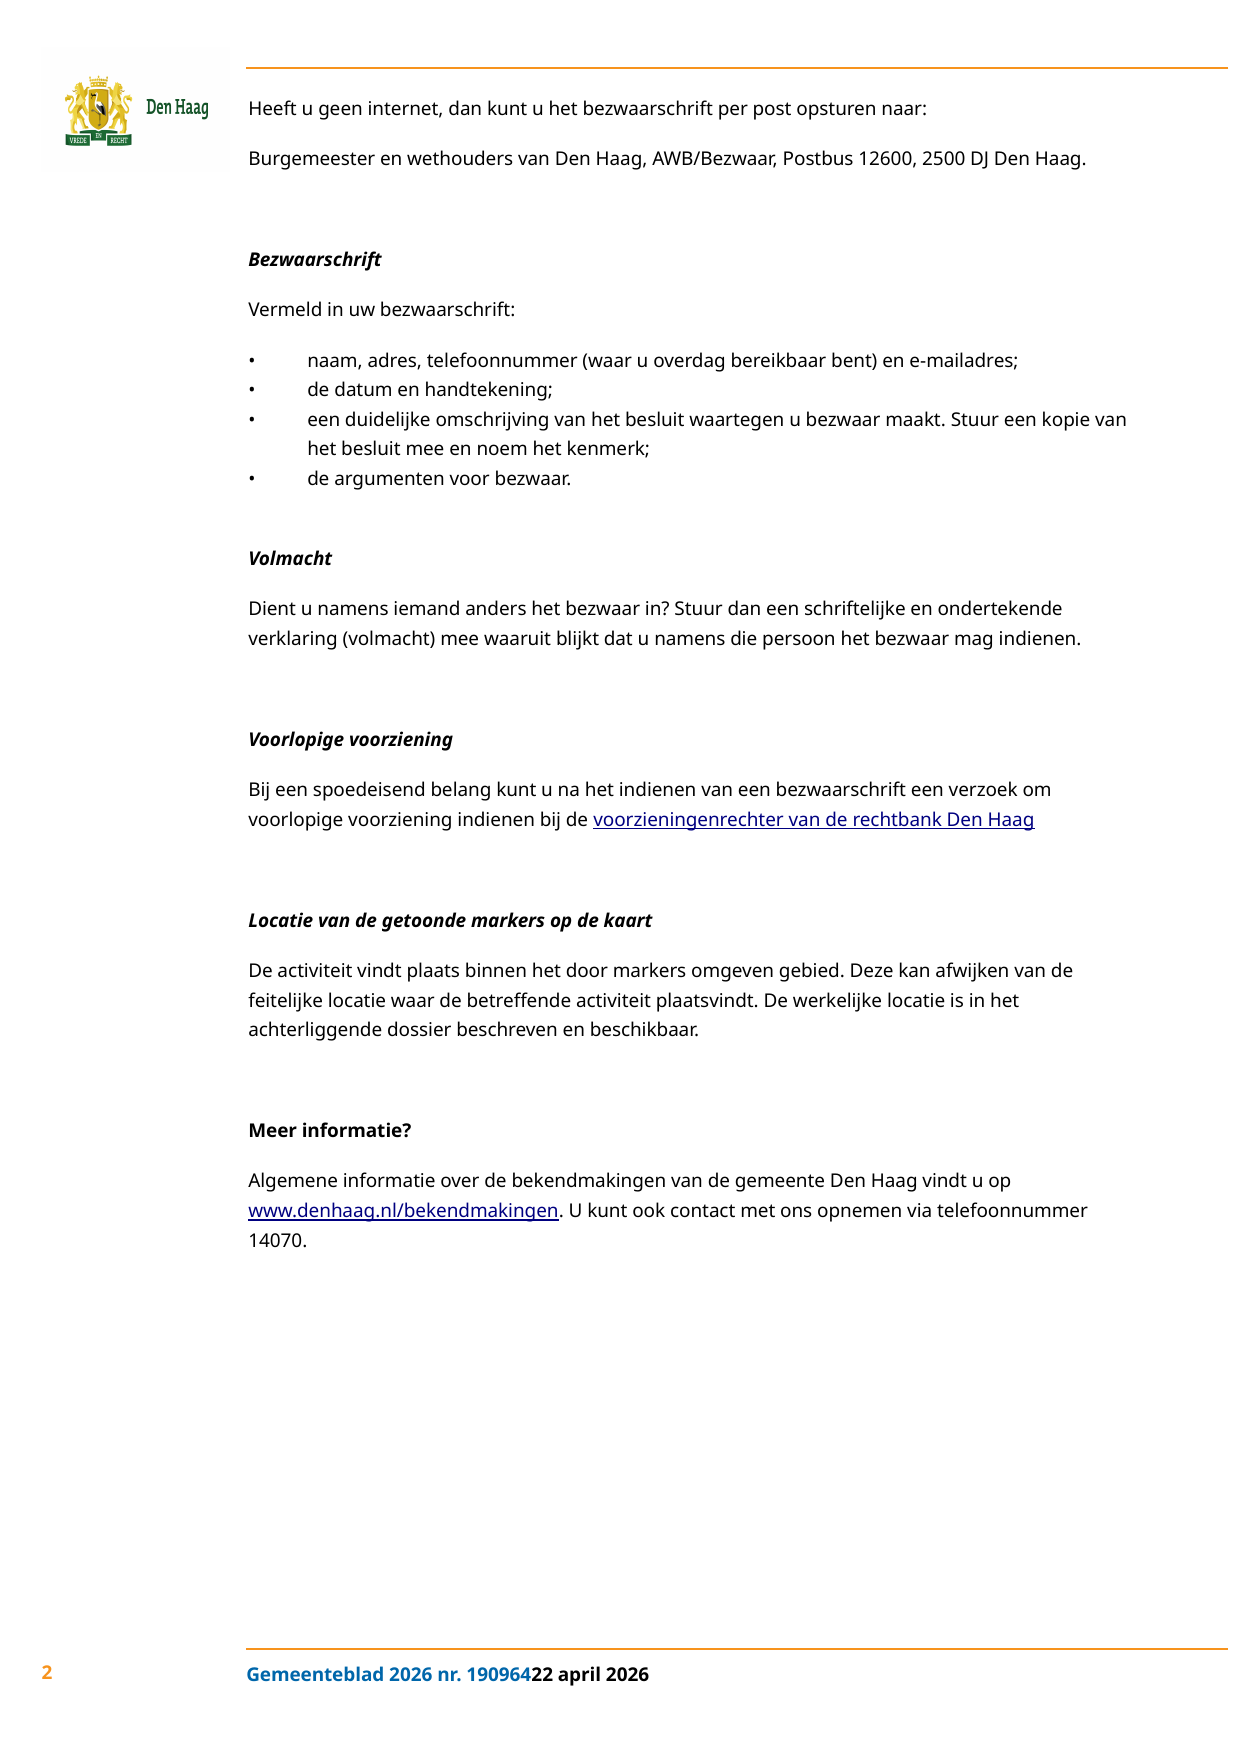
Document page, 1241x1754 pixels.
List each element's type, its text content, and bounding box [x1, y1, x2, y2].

list de datum en handtekening; [248, 376, 1152, 402]
text Algemene informatie over de bekendmakingen van de gemeente Den Haag vindt u op www.denhaag.nl/bekendmakingen. U kunt ook contact met ons opnemen via telefoonnummer 14070. [248, 1168, 1152, 1253]
text Vermeld in uw bezwaarschrift: [248, 296, 1152, 322]
list naam, adres, telefoonnummer (waar u overdag bereikbaar bent) en e-mailadres; [248, 347, 1152, 373]
text Volmacht [248, 545, 1152, 571]
list de argumenten voor bezwaar. [248, 465, 1152, 491]
text Dient u namens iemand anders het bezwaar in? Stuur dan een schriftelijke en ondertekende verklaring (volmacht) mee waaruit blijkt dat u namens die persoon het bezwaar mag indienen. [248, 596, 1152, 651]
text Burgemeester en wethouders van Den Haag, AWB/Bezwaar, Postbus 12600, 2500 DJ Den Haag. [248, 145, 1152, 171]
text Heeft u geen internet, dan kunt u het bezwaarschrift per post opsturen naar: [248, 95, 1152, 121]
text Locatie van de getoonde markers op de kaart [248, 907, 1152, 933]
picture [41, 47, 231, 172]
text De activiteit vindt plaats binnen het door markers omgeven gebied. Deze kan afwijken van de feitelijke locatie waar de betreffende activiteit plaatsvindt. De werkelijke locatie is in het achterliggende dossier beschreven en beschikbaar. [248, 957, 1152, 1042]
list een duidelijke omschrijving van het besluit waartegen u bezwaar maakt. Stuur een kopie van het besluit mee en noem het kenmerk; [248, 406, 1152, 461]
text Meer informatie? [248, 1117, 1152, 1143]
text Bij een spoedeisend belang kunt u na het indienen van een bezwaarschrift een verzoek om voorlopige voorziening indienen bij de voorzieningenrechter van de rechtbank Den Haag [248, 776, 1152, 832]
text Voorlopige voorziening [248, 726, 1152, 752]
text Bezwaarschrift [248, 246, 1152, 272]
